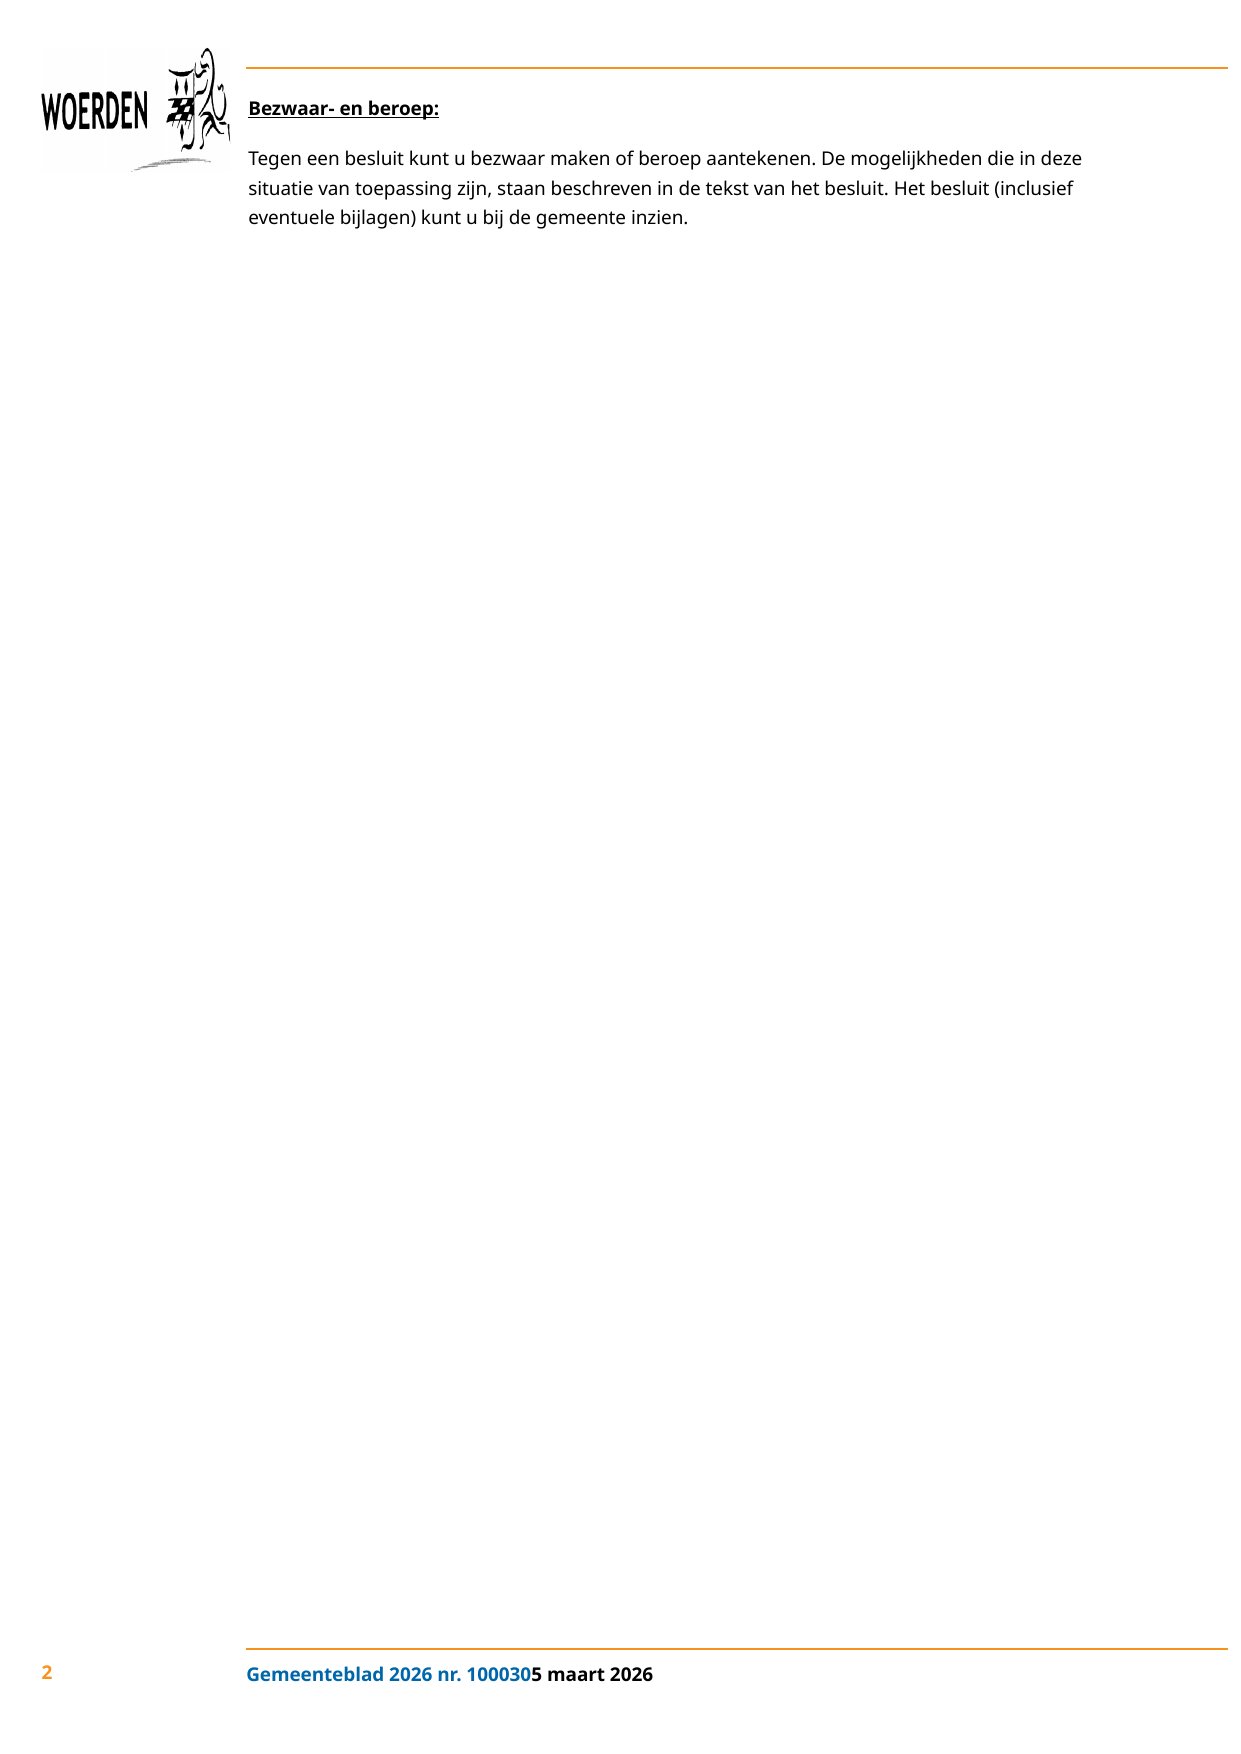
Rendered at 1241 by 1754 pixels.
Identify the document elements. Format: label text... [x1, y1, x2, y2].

picture [41, 47, 231, 172]
text Bezwaar- en beroep: [248, 95, 1152, 121]
text Tegen een besluit kunt u bezwaar maken of beroep aantekenen. De mogelijkheden die in deze situatie van toepassing zijn, staan beschreven in de tekst van het besluit. Het besluit (inclusief eventuele bijlagen) kunt u bij de gemeente inzien. [248, 145, 1152, 230]
